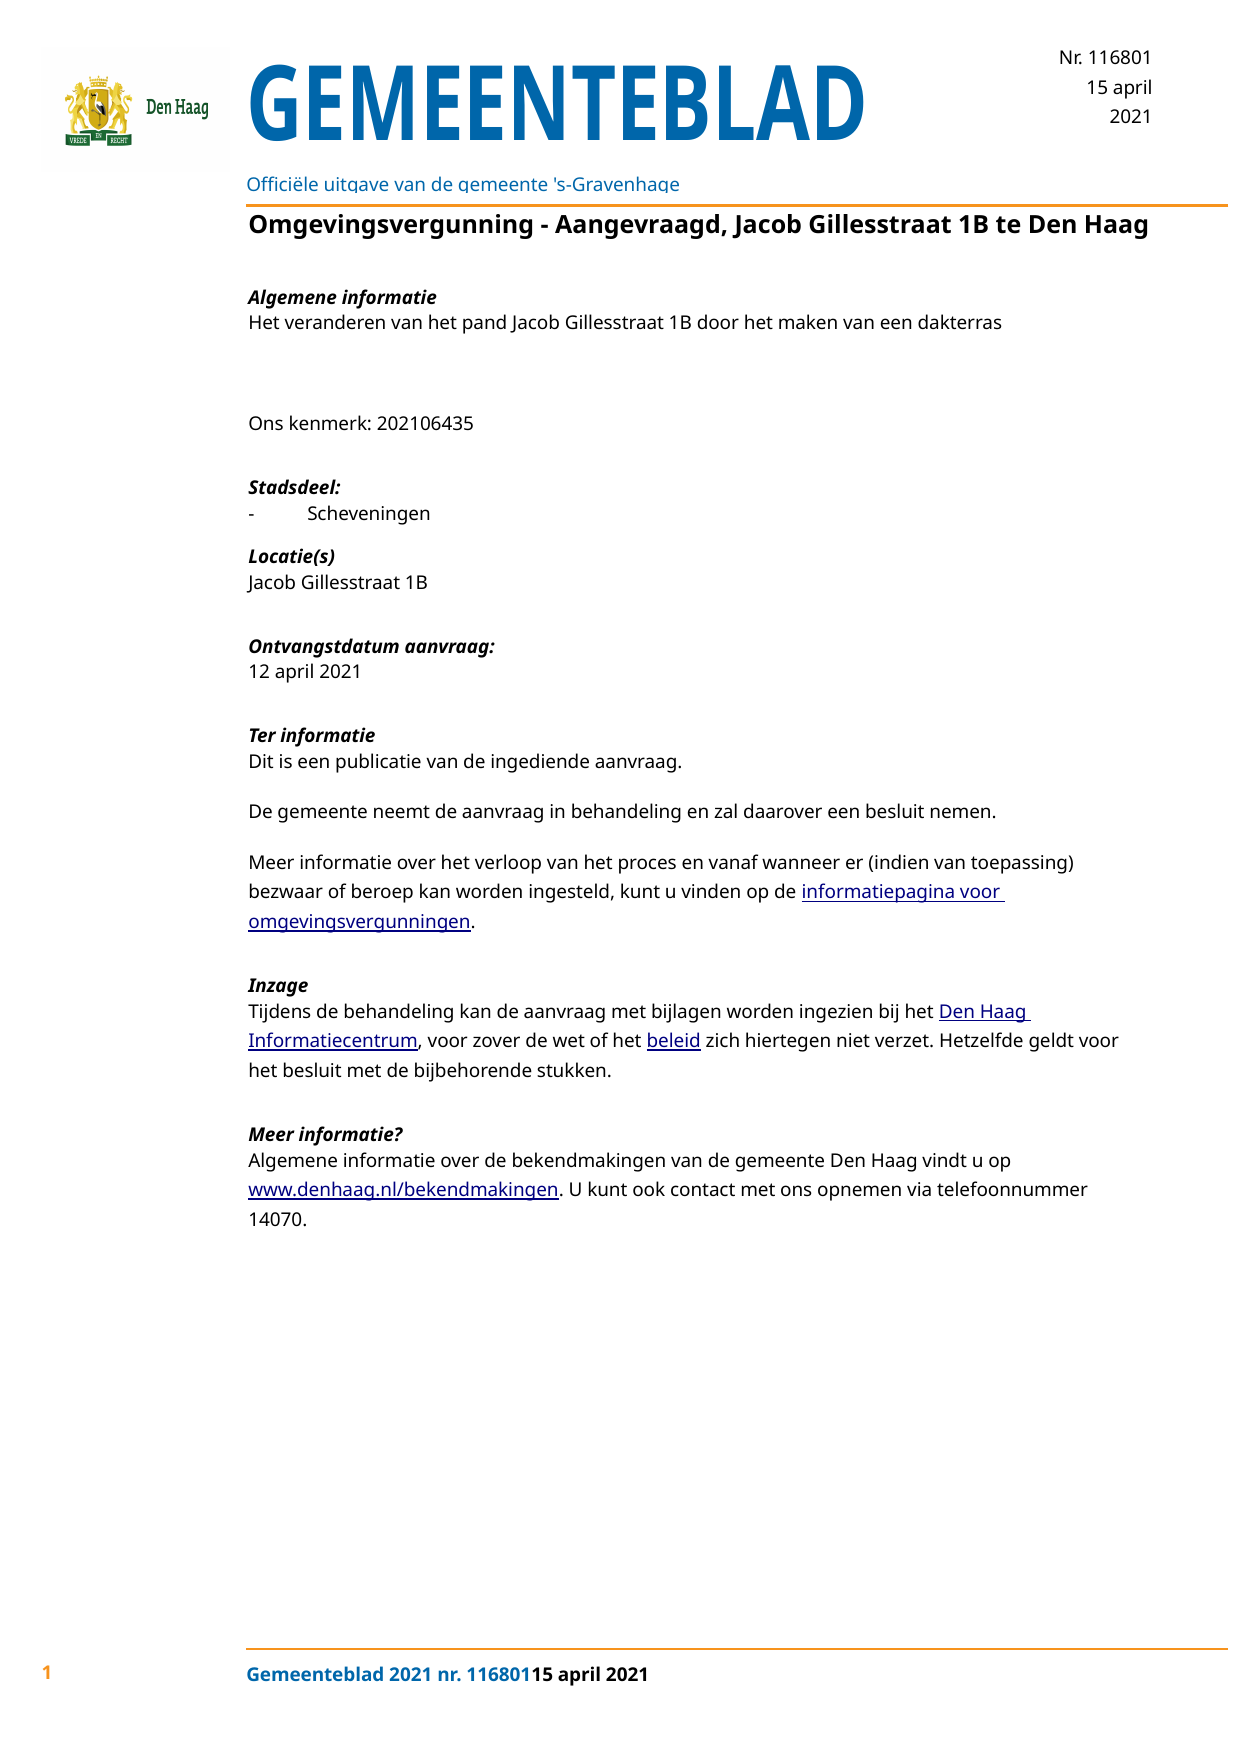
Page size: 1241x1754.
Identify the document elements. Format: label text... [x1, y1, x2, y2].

text Algemene informatie [248, 284, 1152, 309]
text De gemeente neemt de aanvraag in behandeling en zal daarover een besluit nemen. [248, 799, 1152, 824]
list Scheveningen [248, 500, 1152, 526]
text Locatie(s) [248, 543, 1152, 569]
text Ter informatie [248, 723, 1152, 748]
text Inzage [248, 972, 1152, 998]
picture [41, 47, 231, 172]
text Ons kenmerk: 202106435 [248, 410, 1152, 436]
text Tijdens de behandeling kan de aanvraag met bijlagen worden ingezien bij het Den Haag Informatiecentrum, voor zover de wet of het beleid zich hiertegen niet verzet. Hetzelfde geldt voor het besluit met de bijbehorende stukken. [248, 998, 1152, 1083]
text Ontvangstdatum aanvraag: [248, 633, 1152, 659]
text Stadsdeel: [248, 474, 1152, 500]
text Dit is een publicatie van de ingediende aanvraag. [248, 748, 1152, 774]
text Algemene informatie over de bekendmakingen van de gemeente Den Haag vindt u op www.denhaag.nl/bekendmakingen. U kunt ook contact met ons opnemen via telefoonnummer 14070. [248, 1147, 1152, 1232]
text Het veranderen van het pand Jacob Gillesstraat 1B door het maken van een dakterras [248, 309, 1152, 335]
text Meer informatie? [248, 1121, 1152, 1147]
text 12 april 2021 [248, 659, 1152, 684]
text Meer informatie over het verloop van het proces en vanaf wanneer er (indien van toepassing) bezwaar of beroep kan worden ingesteld, kunt u vinden op de informatiepagina voor omgevingsvergunningen. [248, 849, 1152, 934]
text Omgevingsvergunning - Aangevraagd, Jacob Gillesstraat 1B te Den Haag [248, 207, 1152, 241]
text Jacob Gillesstraat 1B [248, 569, 1152, 595]
